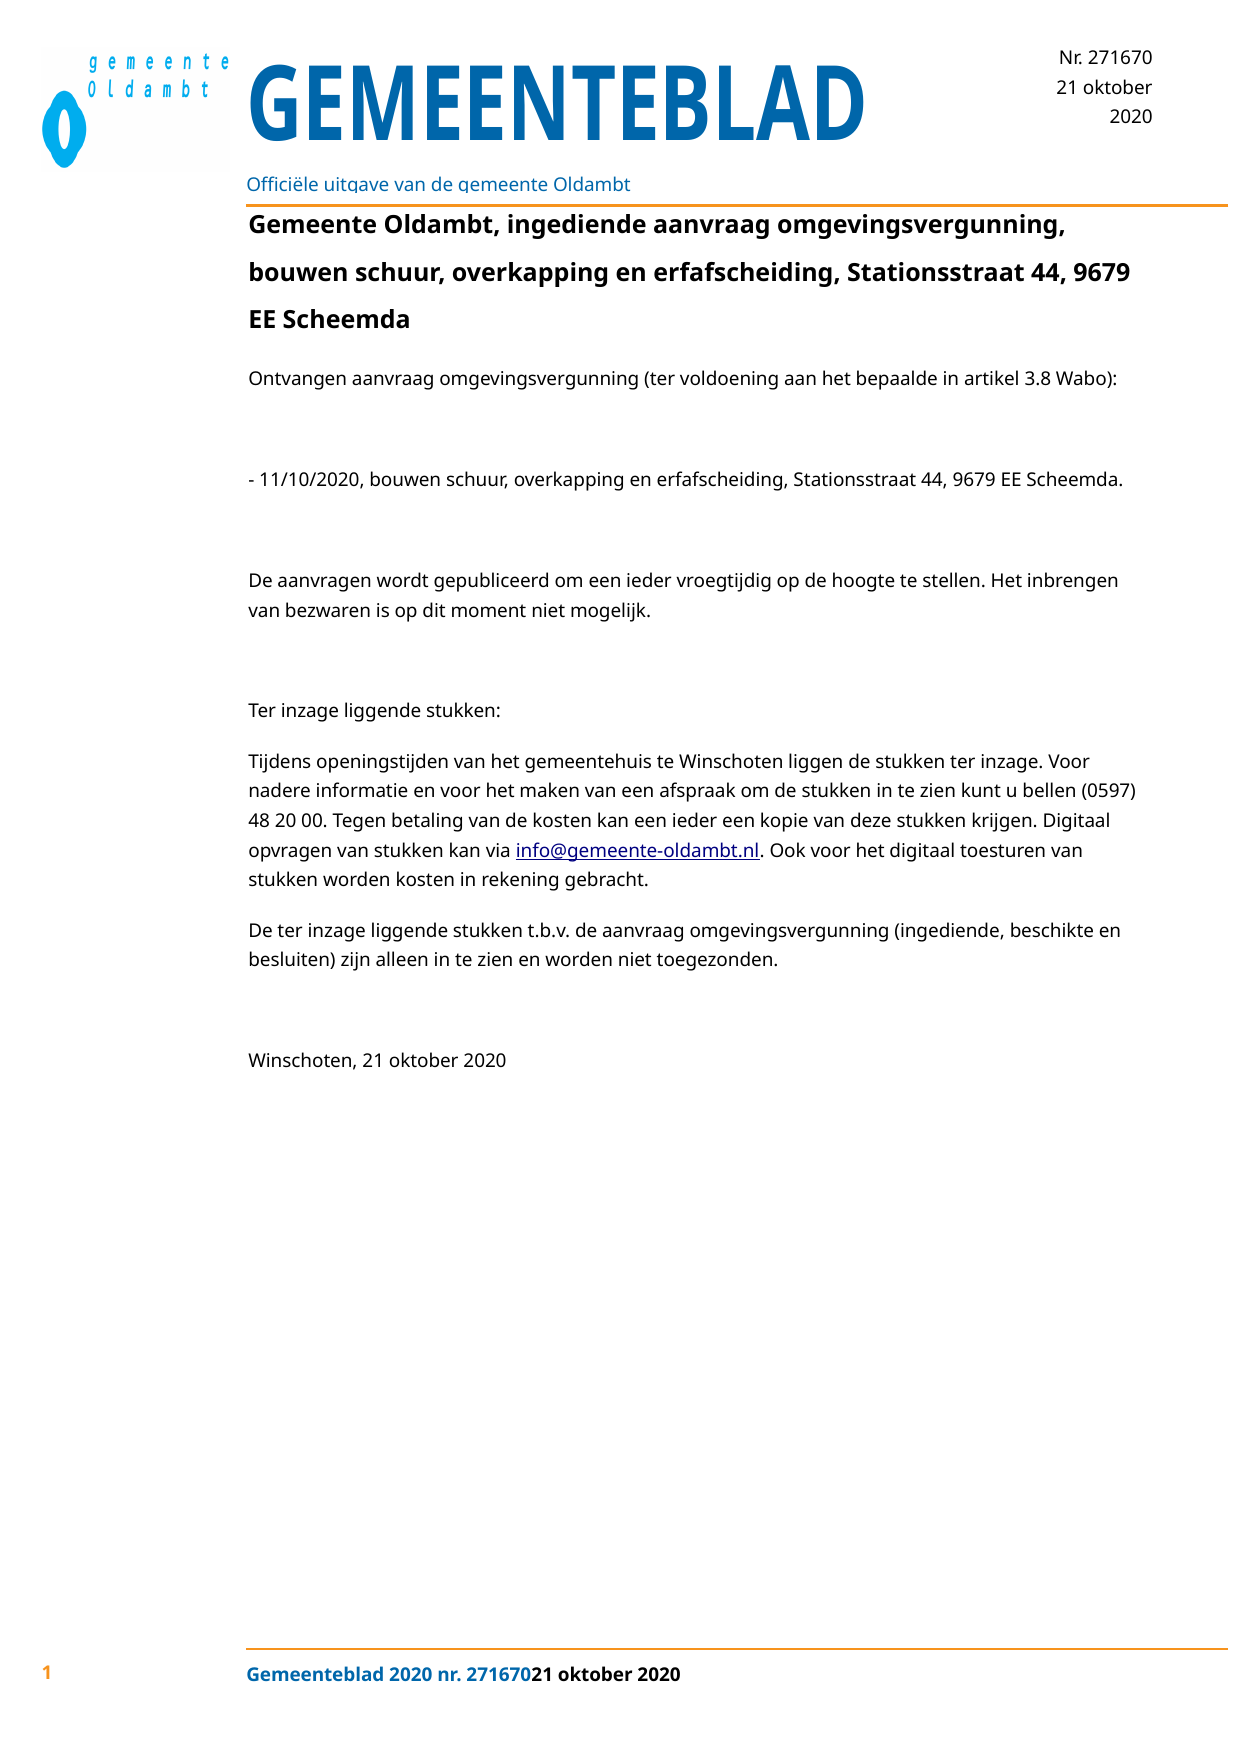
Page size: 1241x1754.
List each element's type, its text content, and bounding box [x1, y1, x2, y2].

text - 11/10/2020, bouwen schuur, overkapping en erfafscheiding, Stationsstraat 44, 9679 EE Scheemda. [248, 466, 1152, 492]
text De ter inzage liggende stukken t.b.v. de aanvraag omgevingsvergunning (ingediende, beschikte en besluiten) zijn alleen in te zien en worden niet toegezonden. [248, 917, 1152, 972]
picture [41, 47, 231, 172]
text Tijdens openingstijden van het gemeentehuis te Winschoten liggen de stukken ter inzage. Voor nadere informatie en voor het maken van een afspraak om de stukken in te zien kunt u bellen (0597) 48 20 00. Tegen betaling van de kosten kan een ieder een kopie van deze stukken krijgen. Digitaal opvragen van stukken kan via info@gemeente-oldambt.nl. Ook voor het digitaal toesturen van stukken worden kosten in rekening gebracht. [248, 748, 1152, 892]
text Ter inzage liggende stukken: [248, 698, 1152, 723]
text Gemeente Oldambt, ingediende aanvraag omgevingsvergunning, bouwen schuur, overkapping en erfafscheiding, Stationsstraat 44, 9679 EE Scheemda [248, 207, 1152, 336]
text Ontvangen aanvraag omgevingsvergunning (ter voldoening aan het bepaalde in artikel 3.8 Wabo): [248, 366, 1152, 391]
text De aanvragen wordt gepubliceerd om een ieder vroegtijdig op de hoogte te stellen. Het inbrengen van bezwaren is op dit moment niet mogelijk. [248, 567, 1152, 622]
text Winschoten, 21 oktober 2020 [248, 1047, 1152, 1073]
